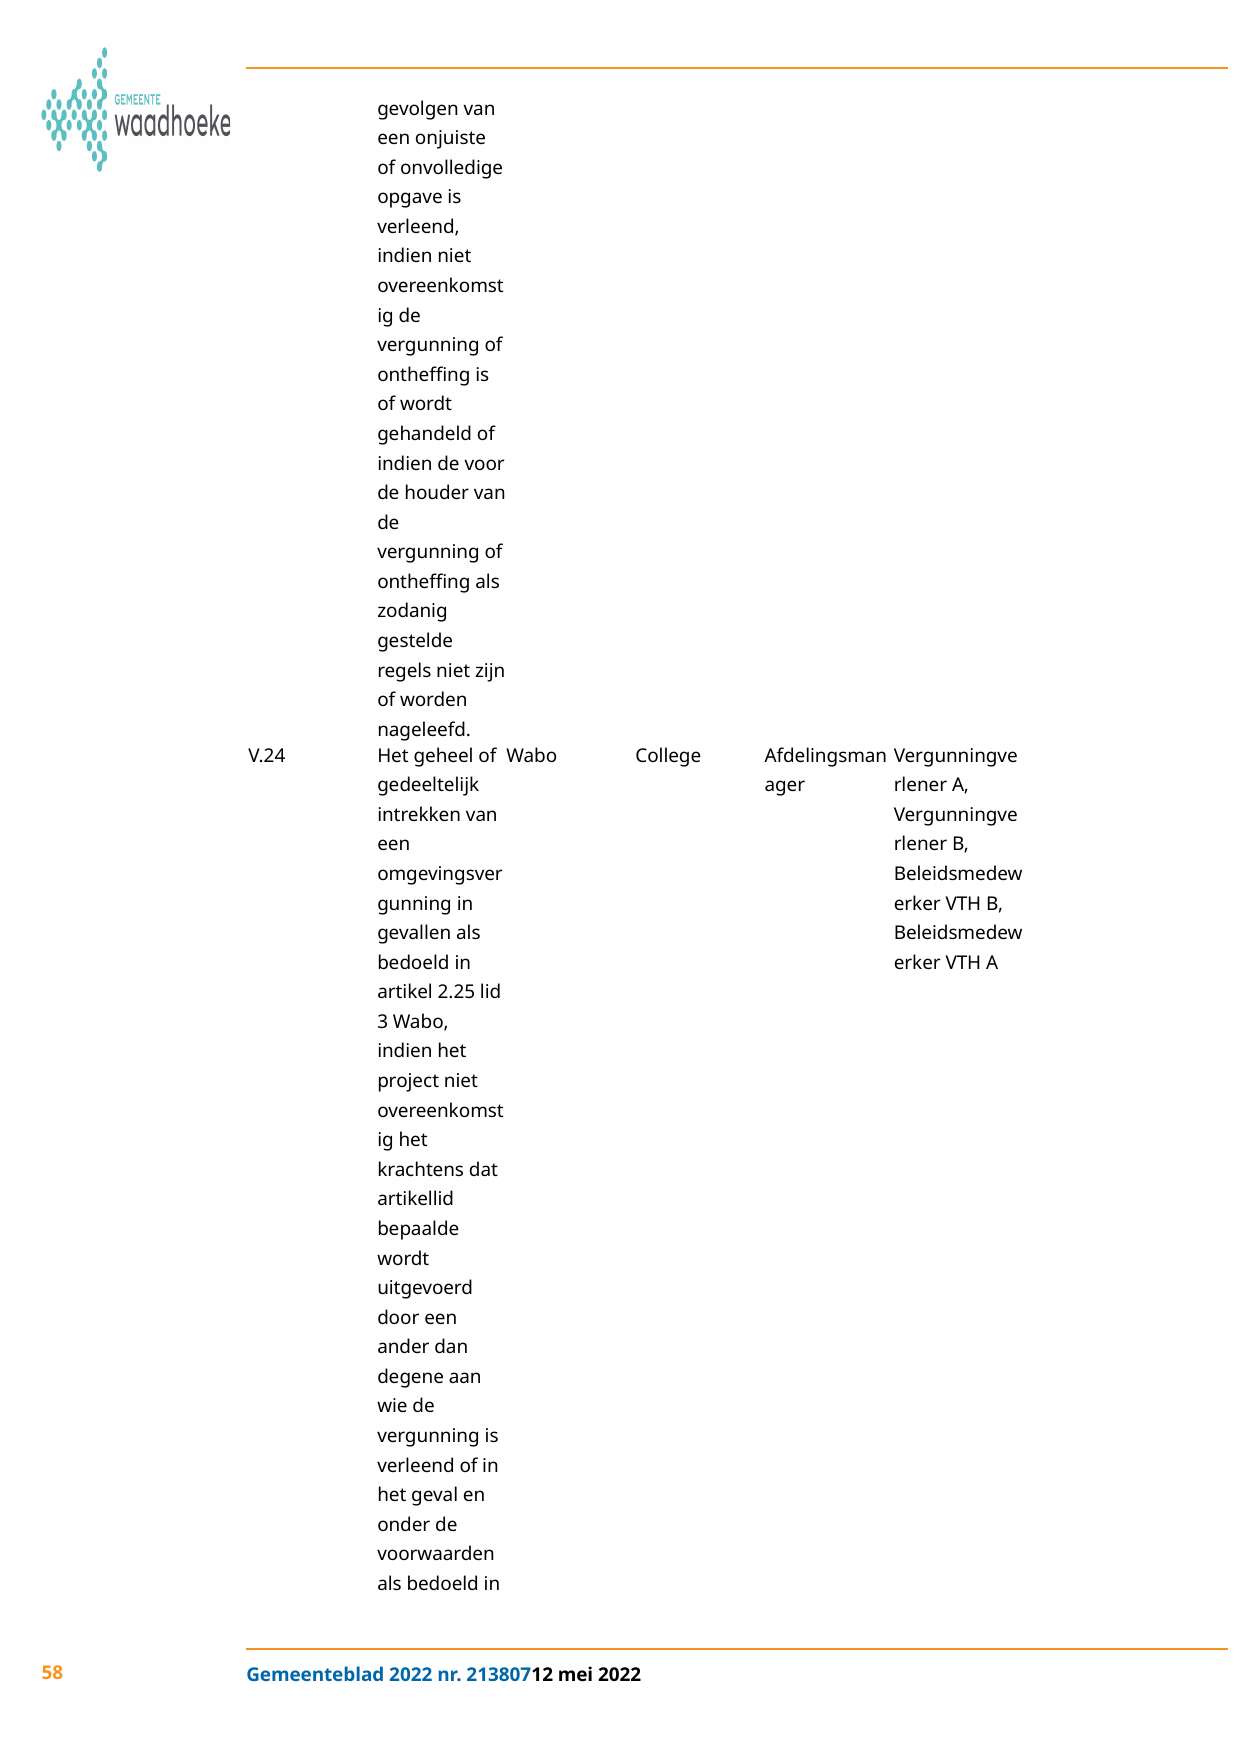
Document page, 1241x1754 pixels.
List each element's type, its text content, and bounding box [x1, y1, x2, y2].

table_cell College [635, 742, 764, 1596]
picture [41, 47, 231, 172]
table_cell [506, 95, 635, 742]
table_cell [894, 95, 1022, 742]
table_cell gevolgen van een onjuiste of onvolledige opgave is verleend, indien niet overeenkomstig de vergunning of ontheffing is of wordt gehandeld of indien de voor de houder van de vergunning of ontheffing als zodanig gestelde regels niet zijn of worden nageleefd. [377, 95, 506, 742]
table_cell [635, 95, 764, 742]
table_cell [764, 95, 893, 742]
table_cell [248, 95, 377, 742]
table_cell Vergunningverlener A, Vergunningverlener B, Beleidsmedewerker VTH B, Beleidsmedewerker VTH A [894, 742, 1022, 1596]
table_cell Afdelingsmanager [764, 742, 893, 1596]
table_cell V.24 [248, 742, 377, 1596]
table_cell Wabo [506, 742, 635, 1596]
table_cell Het geheel of gedeeltelijk intrekken van een omgevingsvergunning in gevallen als bedoeld in artikel 2.25 lid 3 Wabo, indien het project niet overeenkomstig het krachtens dat artikellid bepaalde wordt uitgevoerd door een ander dan degene aan wie de vergunning is verleend of in het geval en onder de voorwaarden als bedoeld in [377, 742, 506, 1596]
